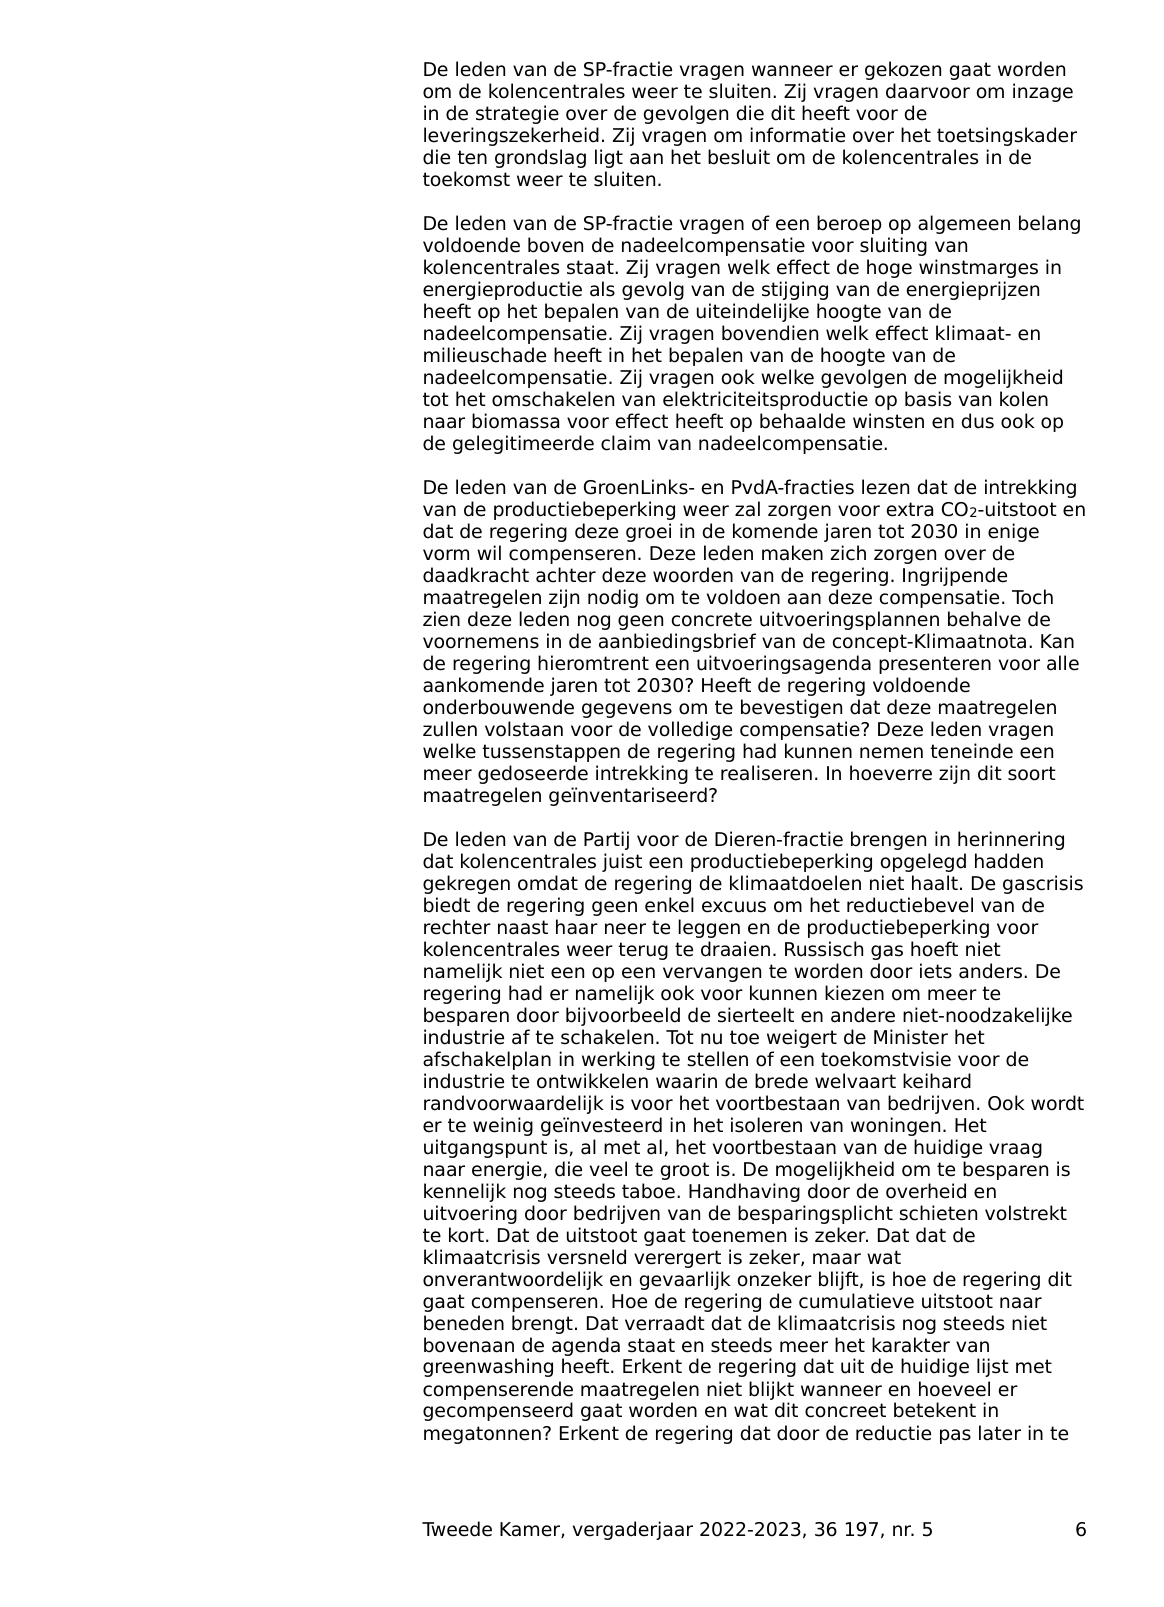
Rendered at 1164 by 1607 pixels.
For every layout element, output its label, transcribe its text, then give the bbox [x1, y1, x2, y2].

text De leden van de Partij voor de Dieren-fractie brengen in herinnering dat kolencentrales juist een productiebeperking opgelegd hadden gekregen omdat de regering de klimaatdoelen niet haalt. De gascrisis biedt de regering geen enkel excuus om het reductiebevel van de rechter naast haar neer te leggen en de productiebeperking voor kolencentrales weer terug te draaien. Russisch gas hoeft niet namelijk niet een op een vervangen te worden door iets anders. De regering had er namelijk ook voor kunnen kiezen om meer te besparen door bijvoorbeeld de sierteelt en andere niet-noodzakelijke industrie af te schakelen. Tot nu toe weigert de Minister het afschakelplan in werking te stellen of een toekomstvisie voor de industrie te ontwikkelen waarin de brede welvaart keihard randvoorwaardelijk is voor het voortbestaan van bedrijven. Ook wordt er te weinig geïnvesteerd in het isoleren van woningen. Het uitgangspunt is, al met al, het voortbestaan van de huidige vraag naar energie, die veel te groot is. De mogelijkheid om te besparen is kennelijk nog steeds taboe. Handhaving door de overheid en uitvoering door bedrijven van de besparingsplicht schieten volstrekt te kort. Dat de uitstoot gaat toenemen is zeker. Dat dat de klimaatcrisis versneld verergert is zeker, maar wat onverantwoordelijk en gevaarlijk onzeker blijft, is hoe de regering dit gaat compenseren. Hoe de regering de cumulatieve uitstoot naar beneden brengt. Dat verraadt dat de klimaatcrisis nog steeds niet bovenaan de agenda staat en steeds meer het karakter van greenwashing heeft. Erkent de regering dat uit de huidige lijst met compenserende maatregelen niet blijkt wanneer en hoeveel er gecompenseerd gaat worden en wat dit concreet betekent in megatonnen? Erkent de regering dat door de reductie pas later in te [422, 829, 1087, 1444]
text De leden van de SP-fractie vragen of een beroep op algemeen belang voldoende boven de nadeelcompensatie voor sluiting van kolencentrales staat. Zij vragen welk effect de hoge winstmarges in energieproductie als gevolg van de stijging van de energieprijzen heeft op het bepalen van de uiteindelijke hoogte van de nadeelcompensatie. Zij vragen bovendien welk effect klimaat- en milieuschade heeft in het bepalen van de hoogte van de nadeelcompensatie. Zij vragen ook welke gevolgen de mogelijkheid tot het omschakelen van elektriciteitsproductie op basis van kolen naar biomassa voor effect heeft op behaalde winsten en dus ook op de gelegitimeerde claim van nadeelcompensatie. [422, 213, 1087, 455]
text De leden van de SP-fractie vragen wanneer er gekozen gaat worden om de kolencentrales weer te sluiten. Zij vragen daarvoor om inzage in de strategie over de gevolgen die dit heeft voor de leveringszekerheid. Zij vragen om informatie over het toetsingskader die ten grondslag ligt aan het besluit om de kolencentrales in de toekomst weer te sluiten. [422, 59, 1087, 191]
text De leden van de GroenLinks- en PvdA-fracties lezen dat de intrekking van de productiebeperking weer zal zorgen voor extra CO2-uitstoot en dat de regering deze groei in de komende jaren tot 2030 in enige vorm wil compenseren. Deze leden maken zich zorgen over de daadkracht achter deze woorden van de regering. Ingrijpende maatregelen zijn nodig om te voldoen aan deze compensatie. Toch zien deze leden nog geen concrete uitvoeringsplannen behalve de voornemens in de aanbiedingsbrief van de concept-Klimaatnota. Kan de regering hieromtrent een uitvoeringsagenda presenteren voor alle aankomende jaren tot 2030? Heeft de regering voldoende onderbouwende gegevens om te bevestigen dat deze maatregelen zullen volstaan voor de volledige compensatie? Deze leden vragen welke tussenstappen de regering had kunnen nemen teneinde een meer gedoseerde intrekking te realiseren. In hoeverre zijn dit soort maatregelen geïnventariseerd? [422, 477, 1087, 807]
